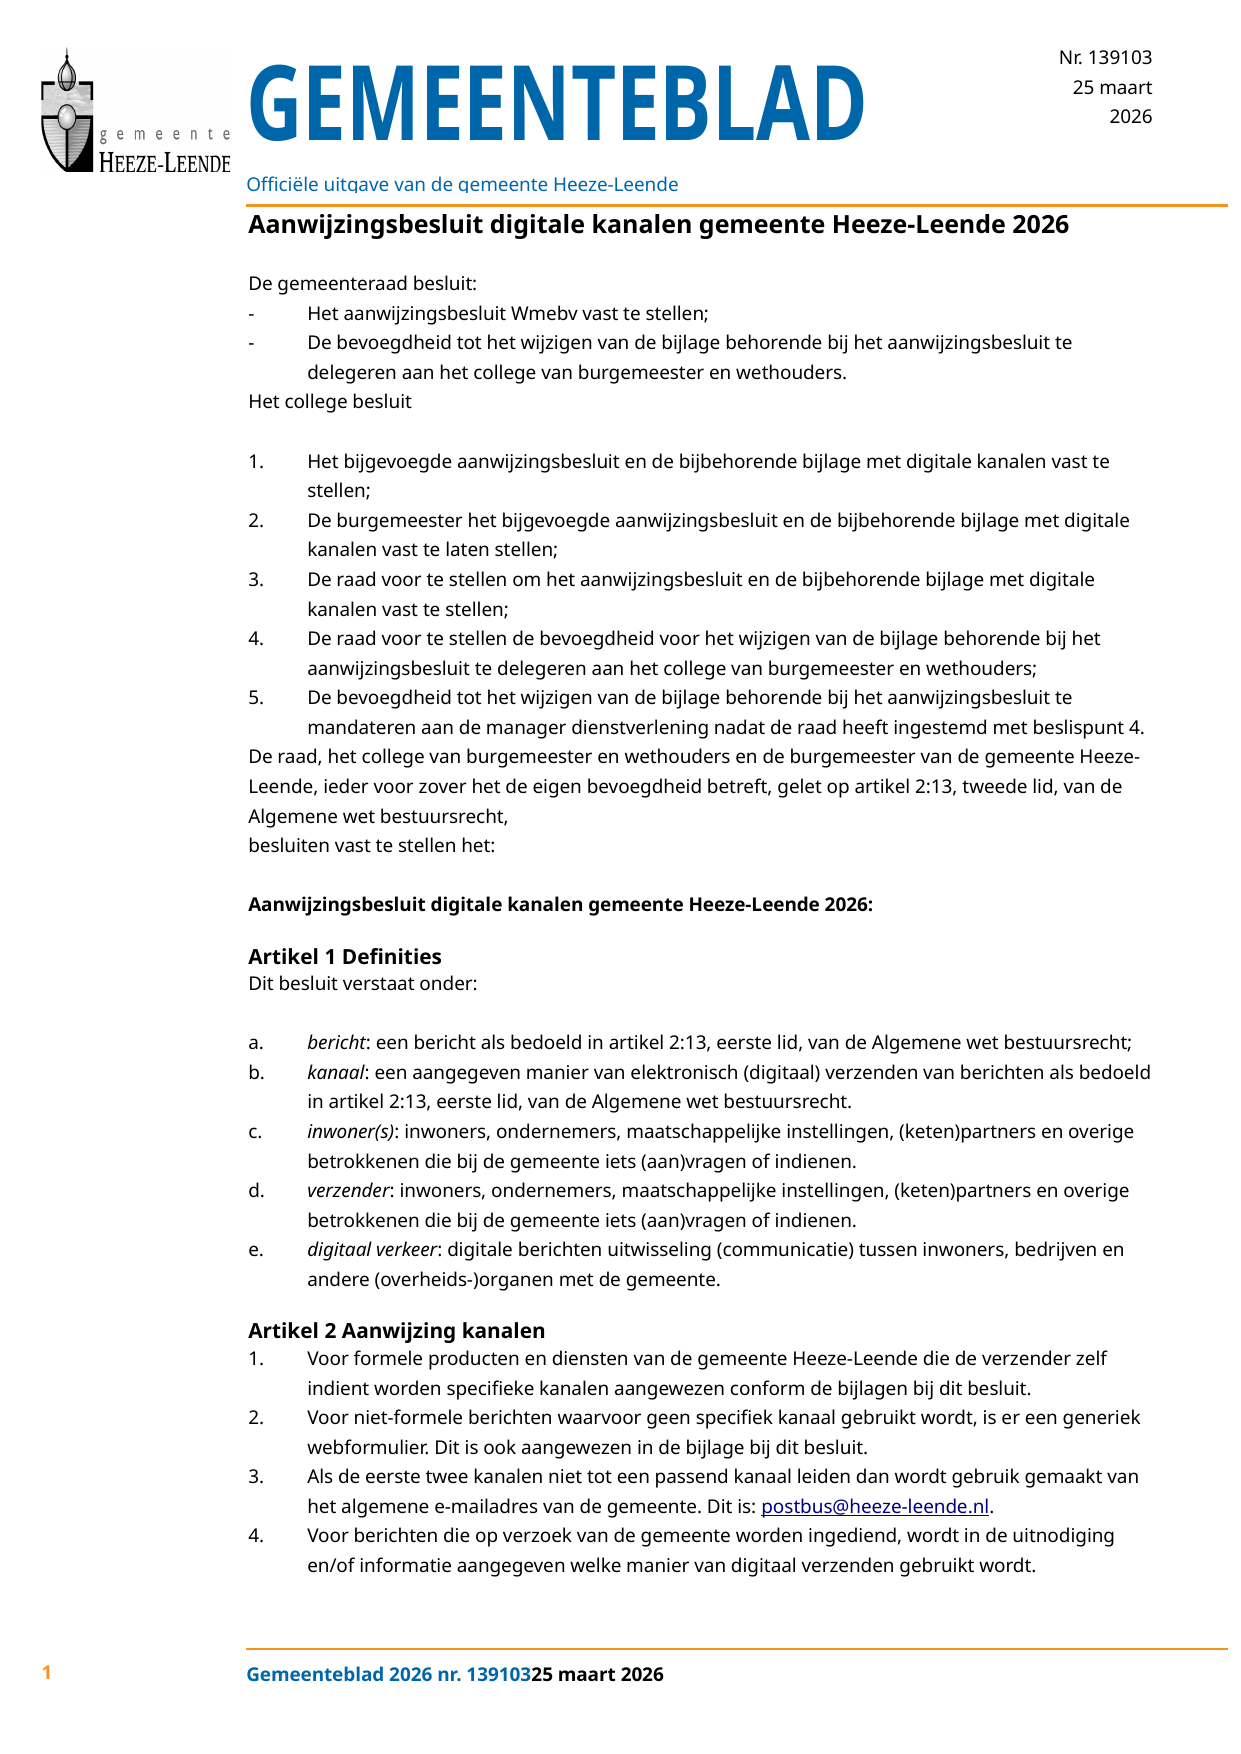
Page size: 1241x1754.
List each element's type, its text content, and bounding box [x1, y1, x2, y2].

list De burgemeester het bijgevoegde aanwijzingsbesluit en de bijbehorende bijlage met digitale kanalen vast te laten stellen; [248, 507, 1152, 562]
text Aanwijzingsbesluit digitale kanalen gemeente Heeze-Leende 2026 [248, 207, 1152, 241]
list bericht: een bericht als bedoeld in artikel 2:13, eerste lid, van de Algemene wet bestuursrecht; [248, 1029, 1152, 1055]
text Artikel 1 Definities [248, 942, 1152, 970]
list Voor formele producten en diensten van de gemeente Heeze-Leende die de verzender zelf indient worden specifieke kanalen aangewezen conform de bijlagen bij dit besluit. [248, 1345, 1152, 1400]
list Als de eerste twee kanalen niet tot een passend kanaal leiden dan wordt gebruik gemaakt van het algemene e-mailadres van de gemeente. Dit is: postbus@heeze-leende.nl. [248, 1463, 1152, 1519]
text Aanwijzingsbesluit digitale kanalen gemeente Heeze-Leende 2026: [248, 892, 1152, 917]
list De raad voor te stellen de bevoegdheid voor het wijzigen van de bijlage behorende bij het aanwijzingsbesluit te delegeren aan het college van burgemeester en wethouders; [248, 625, 1152, 681]
list verzender: inwoners, ondernemers, maatschappelijke instellingen, (keten)partners en overige betrokkenen die bij de gemeente iets (aan)vragen of indienen. [248, 1177, 1152, 1233]
list De bevoegdheid tot het wijzigen van de bijlage behorende bij het aanwijzingsbesluit te delegeren aan het college van burgemeester en wethouders. [248, 329, 1152, 385]
list Het aanwijzingsbesluit Wmebv vast te stellen; [248, 300, 1152, 326]
text Artikel 2 Aanwijzing kanalen [248, 1317, 1152, 1345]
list inwoner(s): inwoners, ondernemers, maatschappelijke instellingen, (keten)partners en overige betrokkenen die bij de gemeente iets (aan)vragen of indienen. [248, 1118, 1152, 1174]
text besluiten vast te stellen het: [248, 832, 1152, 858]
text De gemeenteraad besluit: [248, 270, 1152, 296]
list Voor berichten die op verzoek van de gemeente worden ingediend, wordt in de uitnodiging en/of informatie aangegeven welke manier van digitaal verzenden gebruikt wordt. [248, 1523, 1152, 1578]
list digitaal verkeer: digitale berichten uitwisseling (communicatie) tussen inwoners, bedrijven en andere (overheids-)organen met de gemeente. [248, 1237, 1152, 1292]
list De raad voor te stellen om het aanwijzingsbesluit en de bijbehorende bijlage met digitale kanalen vast te stellen; [248, 566, 1152, 621]
picture [41, 47, 231, 172]
list Het bijgevoegde aanwijzingsbesluit en de bijbehorende bijlage met digitale kanalen vast te stellen; [248, 448, 1152, 503]
text Dit besluit verstaat onder: [248, 970, 1152, 996]
list Voor niet-formele berichten waarvoor geen specifiek kanaal gebruikt wordt, is er een generiek webformulier. Dit is ook aangewezen in de bijlage bij dit besluit. [248, 1404, 1152, 1459]
list kanaal: een aangegeven manier van elektronisch (digitaal) verzenden van berichten als bedoeld in artikel 2:13, eerste lid, van de Algemene wet bestuursrecht. [248, 1059, 1152, 1114]
text De raad, het college van burgemeester en wethouders en de burgemeester van de gemeente Heeze-Leende, ieder voor zover het de eigen bevoegdheid betreft, gelet op artikel 2:13, tweede lid, van de Algemene wet bestuursrecht, [248, 744, 1152, 828]
list De bevoegdheid tot het wijzigen van de bijlage behorende bij het aanwijzingsbesluit te mandateren aan de manager dienstverlening nadat de raad heeft ingestemd met beslispunt 4. [248, 684, 1152, 740]
text Het college besluit [248, 389, 1152, 414]
